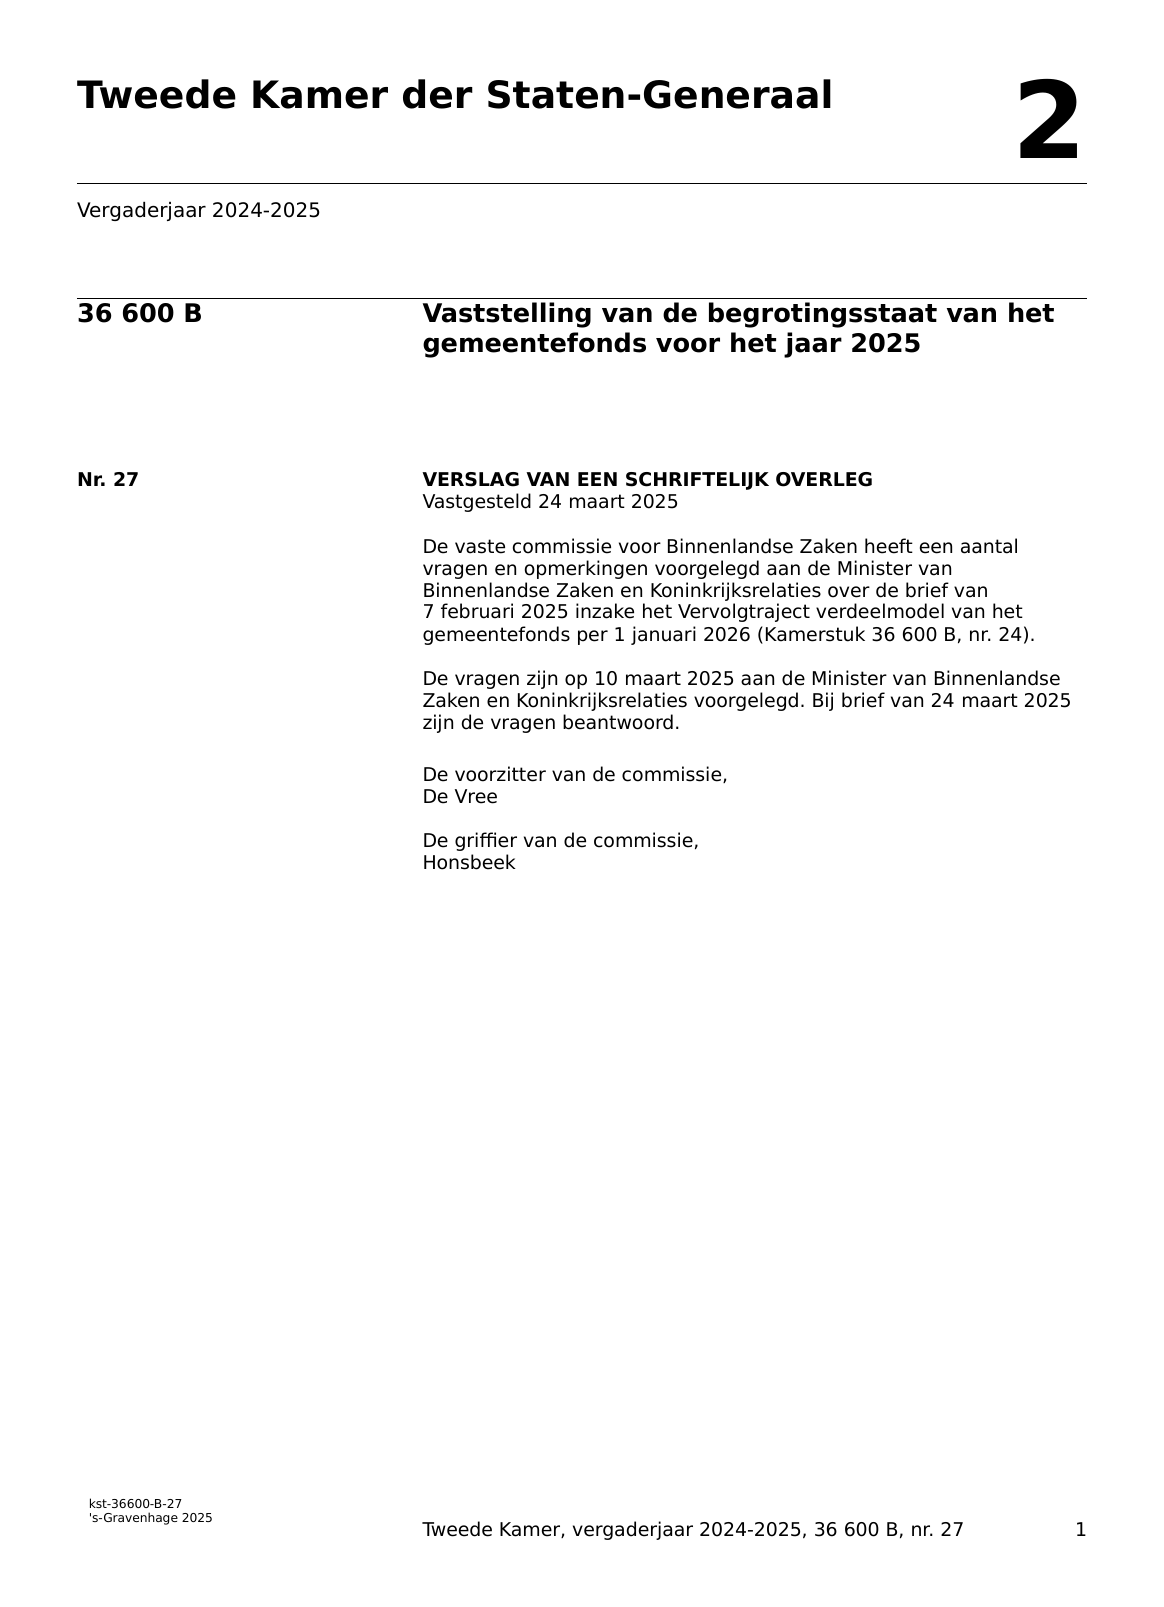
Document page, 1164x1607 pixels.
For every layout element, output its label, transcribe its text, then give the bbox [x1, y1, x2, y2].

table_header Tweede Kamer der Staten-Generaal [77, 59, 886, 183]
text Vastgesteld 24 maart 2025 [422, 491, 1087, 513]
table_header 2 [886, 59, 1087, 183]
subtitle Nr. 27 VERSLAG VAN EEN SCHRIFTELIJK OVERLEG [77, 469, 1087, 491]
text De voorzitter van de commissie, De Vree [422, 763, 1087, 807]
text De griffier van de commissie, Honsbeek [422, 830, 1087, 874]
text De vaste commissie voor Binnenlandse Zaken heeft een aantal vragen en opmerkingen voorgelegd aan de Minister van Binnenlandse Zaken en Koninkrijksrelaties over de brief van 7 februari 2025 inzake het Vervolgtraject verdeelmodel van het gemeentefonds per 1 januari 2026 (Kamerstuk 36 600 B, nr. 24). [422, 536, 1087, 645]
table_cell Vergaderjaar 2024-2025 [77, 184, 1087, 298]
text kst-36600-B-27 [88, 1497, 323, 1511]
subtitle 36 600 B Vaststelling van de begrotingsstaat van het gemeentefonds voor het jaar 2025 [77, 299, 1087, 358]
text De vragen zijn op 10 maart 2025 aan de Minister van Binnenlandse Zaken en Koninkrijksrelaties voorgelegd. Bij brief van 24 maart 2025 zijn de vragen beantwoord. [422, 668, 1087, 733]
text 's-Gravenhage 2025 [88, 1511, 323, 1525]
